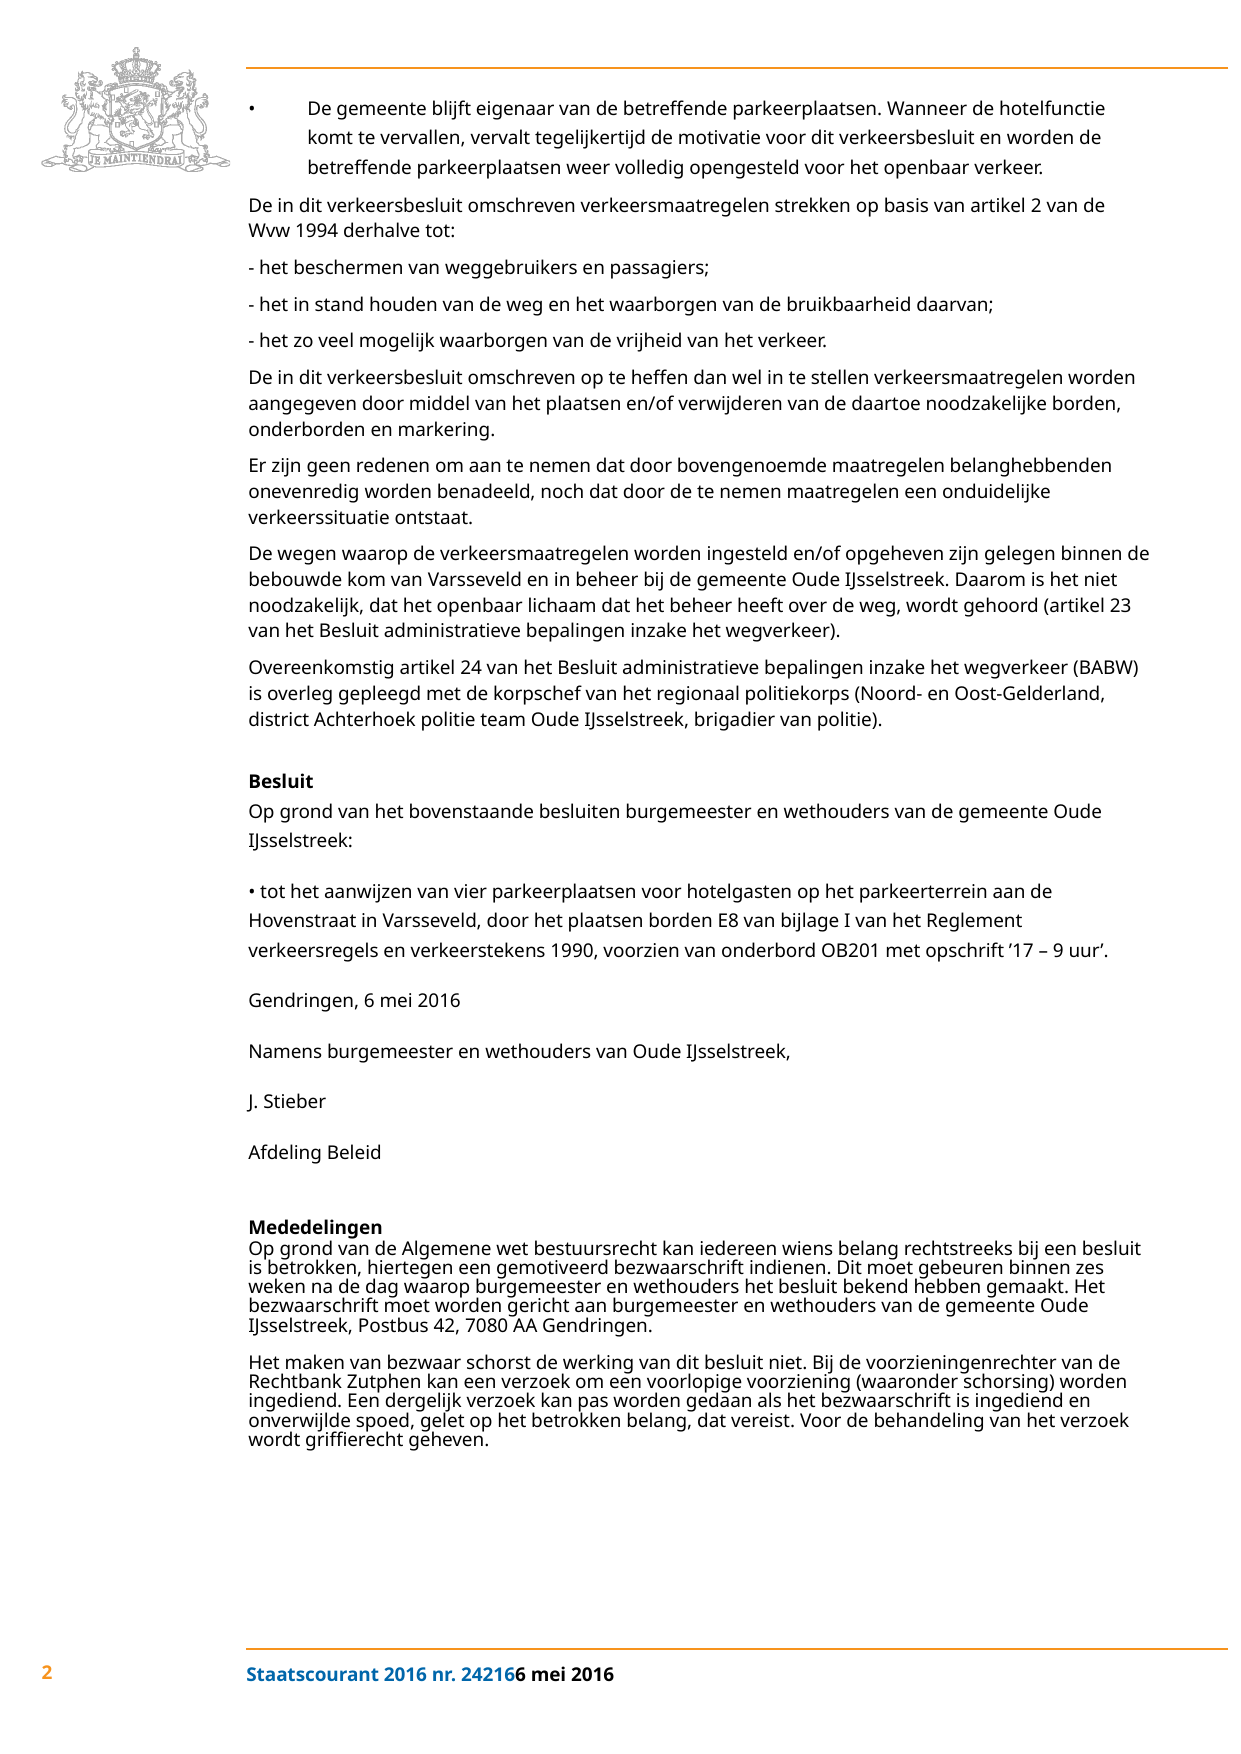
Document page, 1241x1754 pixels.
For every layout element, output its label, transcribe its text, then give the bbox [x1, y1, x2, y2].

text De wegen waarop de verkeersmaatregelen worden ingesteld en/of opgeheven zijn gelegen binnen de bebouwde kom van Varsseveld en in beheer bij de gemeente Oude IJsselstreek. Daarom is het niet noodzakelijk, dat het openbaar lichaam dat het beheer heeft over de weg, wordt gehoord (artikel 23 van het Besluit administratieve bepalingen inzake het wegverkeer). [248, 541, 1152, 643]
text Op grond van het bovenstaande besluiten burgemeester en wethouders van de gemeente Oude IJsselstreek: [248, 798, 1152, 853]
text De in dit verkeersbesluit omschreven op te heffen dan wel in te stellen verkeersmaatregelen worden aangegeven door middel van het plaatsen en/of verwijderen van de daartoe noodzakelijke borden, onderborden en markering. [248, 364, 1152, 441]
text Op grond van de Algemene wet bestuursrecht kan iedereen wiens belang rechtstreeks bij een besluit is betrokken, hiertegen een gemotiveerd bezwaarschrift indienen. Dit moet gebeuren binnen zes weken na de dag waarop burgemeester en wethouders het besluit bekend hebben gemaakt. Het bezwaarschrift moet worden gericht aan burgemeester en wethouders van de gemeente Oude IJsselstreek, Postbus 42, 7080 AA Gendringen. [248, 1240, 1152, 1336]
text J. Stieber [248, 1088, 1152, 1114]
text Besluit [248, 768, 1152, 794]
text Afdeling Beleid [248, 1139, 1152, 1165]
text De in dit verkeersbesluit omschreven verkeersmaatregelen strekken op basis van artikel 2 van de Wvw 1994 derhalve tot: [248, 192, 1152, 243]
text Er zijn geen redenen om aan te nemen dat door bovengenoemde maatregelen belanghebbenden onevenredig worden benadeeld, noch dat door de te nemen maatregelen een onduidelijke verkeerssituatie ontstaat. [248, 452, 1152, 529]
picture [41, 47, 231, 172]
text - het zo veel mogelijk waarborgen van de vrijheid van het verkeer. [248, 328, 1152, 353]
text - het in stand houden van de weg en het waarborgen van de bruikbaarheid daarvan; [248, 291, 1152, 317]
text • tot het aanwijzen van vier parkeerplaatsen voor hotelgasten op het parkeerterrein aan de Hovenstraat in Varsseveld, door het plaatsen borden E8 van bijlage I van het Reglement verkeersregels en verkeerstekens 1990, voorzien van onderbord OB201 met opschrift ’17 – 9 uur’. [248, 878, 1152, 963]
text - het beschermen van weggebruikers en passagiers; [248, 254, 1152, 280]
text Namens burgemeester en wethouders van Oude IJsselstreek, [248, 1038, 1152, 1064]
list De gemeente blijft eigenaar van de betreffende parkeerplaatsen. Wanneer de hotelfunctie komt te vervallen, vervalt tegelijkertijd de motivatie voor dit verkeersbesluit en worden de betreffende parkeerplaatsen weer volledig opengesteld voor het openbaar verkeer. [248, 95, 1152, 180]
text Mededelingen [248, 1214, 1152, 1240]
text Gendringen, 6 mei 2016 [248, 988, 1152, 1013]
text Overeenkomstig artikel 24 van het Besluit administratieve bepalingen inzake het wegverkeer (BABW) is overleg gepleegd met de korpschef van het regionaal politiekorps (Noord- en Oost-Gelderland, district Achterhoek politie team Oude IJsselstreek, brigadier van politie). [248, 654, 1152, 732]
text Het maken van bezwaar schorst de werking van dit besluit niet. Bij de voorzieningenrechter van de Rechtbank Zutphen kan een verzoek om een voorlopige voorziening (waaronder schorsing) worden ingediend. Een dergelijk verzoek kan pas worden gedaan als het bezwaarschrift is ingediend en onverwijlde spoed, gelet op het betrokken belang, dat vereist. Voor de behandeling van het verzoek wordt griffierecht geheven. [248, 1354, 1152, 1450]
